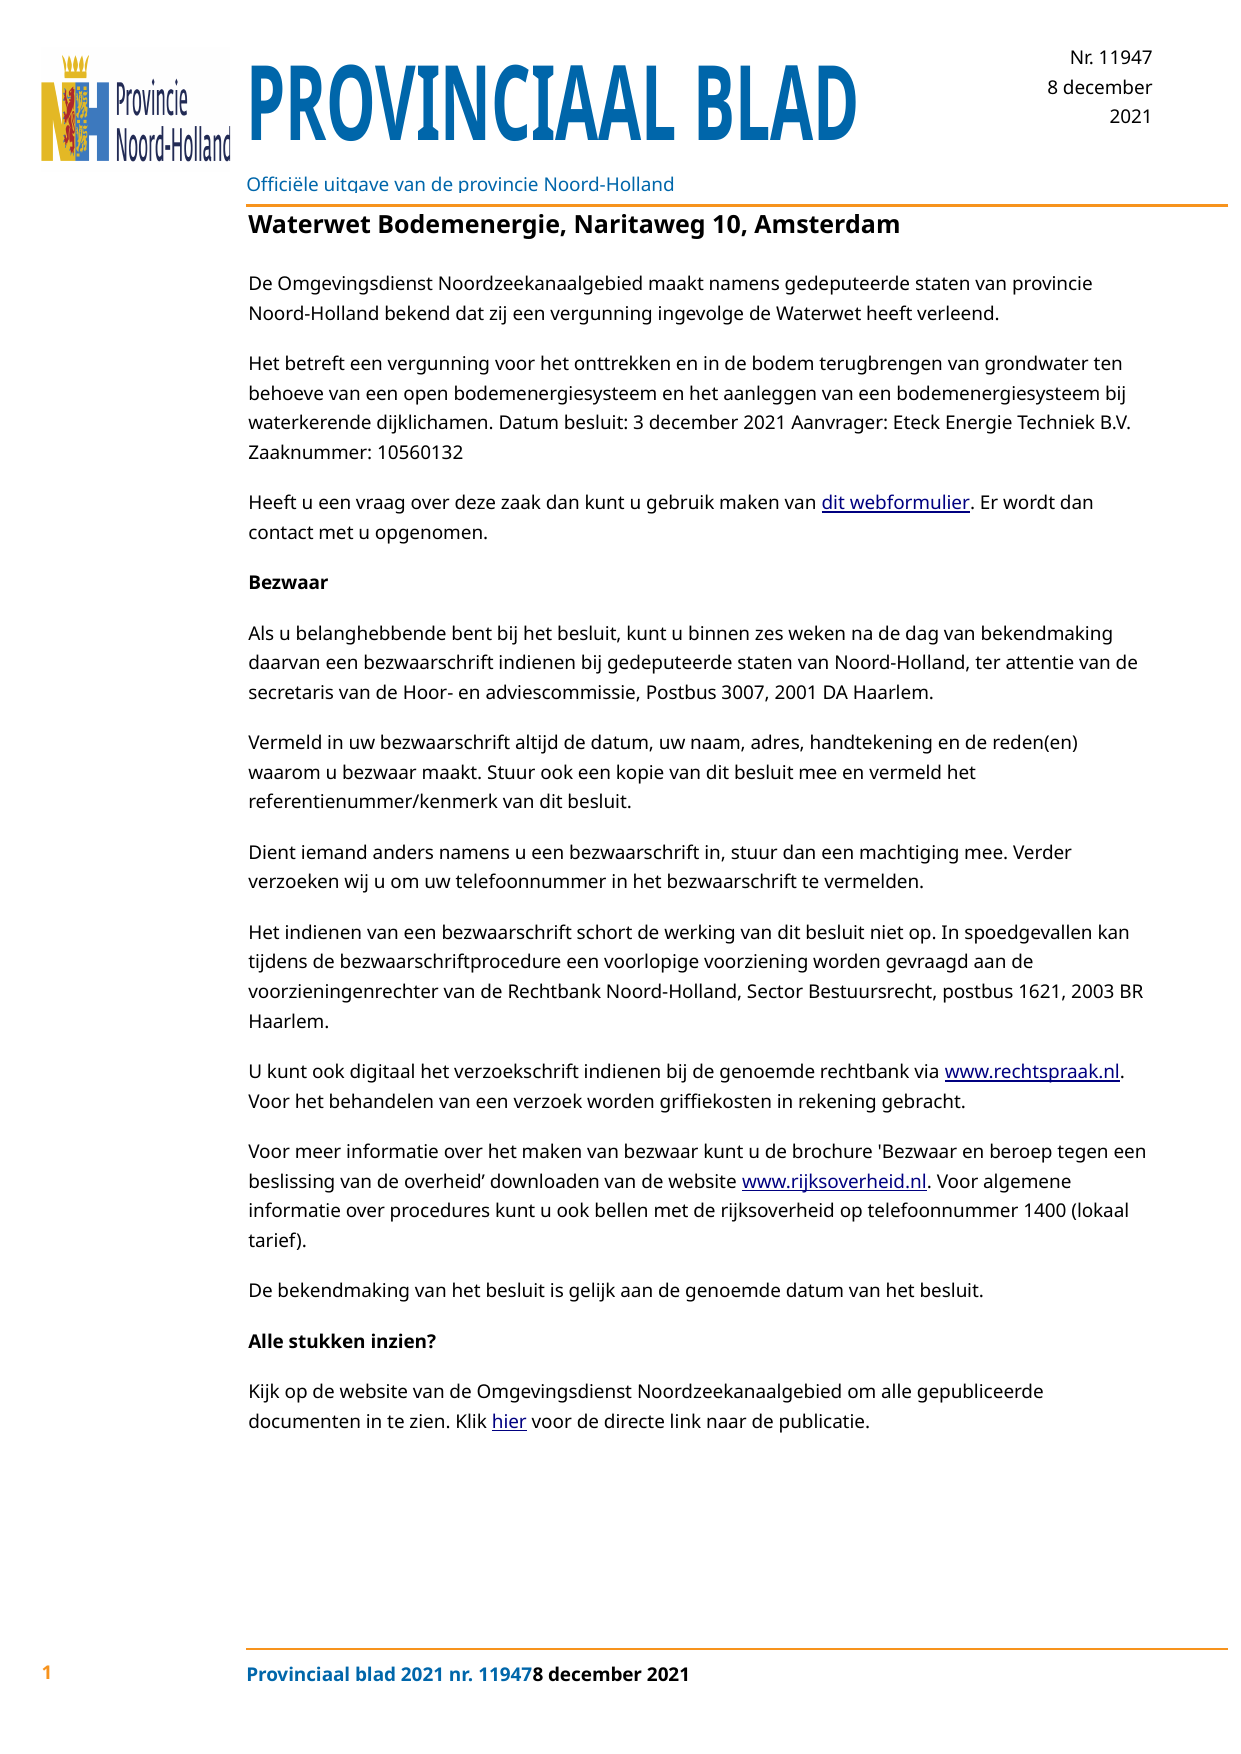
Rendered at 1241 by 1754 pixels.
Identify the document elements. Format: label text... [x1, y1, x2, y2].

text U kunt ook digitaal het verzoekschrift indienen bij de genoemde rechtbank via www.rechtspraak.nl. Voor het behandelen van een verzoek worden griffiekosten in rekening gebracht. [248, 1058, 1152, 1113]
text Het indienen van een bezwaarschrift schort de werking van dit besluit niet op. In spoedgevallen kan tijdens de bezwaarschriftprocedure een voorlopige voorziening worden gevraagd aan de voorzieningenrechter van de Rechtbank Noord-Holland, Sector Bestuursrecht, postbus 1621, 2003 BR Haarlem. [248, 919, 1152, 1033]
text Kijk op de website van de Omgevingsdienst Noordzeekanaalgebied om alle gepubliceerde documenten in te zien. Klik hier voor de directe link naar de publicatie. [248, 1378, 1152, 1433]
text De Omgevingsdienst Noordzeekanaalgebied maakt namens gedeputeerde staten van provincie Noord-Holland bekend dat zij een vergunning ingevolge de Waterwet heeft verleend. [248, 270, 1152, 326]
text Het betreft een vergunning voor het onttrekken en in de bodem terugbrengen van grondwater ten behoeve van een open bodemenergiesysteem en het aanleggen van een bodemenergiesysteem bij waterkerende dijklichamen. Datum besluit: 3 december 2021 Aanvrager: Eteck Energie Techniek B.V. Zaaknummer: 10560132 [248, 350, 1152, 465]
text Bezwaar [248, 569, 1152, 595]
text Waterwet Bodemenergie, Naritaweg 10, Amsterdam [248, 207, 1152, 241]
text De bekendmaking van het besluit is gelijk aan de genoemde datum van het besluit. [248, 1277, 1152, 1303]
text Heeft u een vraag over deze zaak dan kunt u gebruik maken van dit webformulier. Er wordt dan contact met u opgenomen. [248, 489, 1152, 545]
picture [41, 47, 231, 172]
text Alle stukken inzien? [248, 1328, 1152, 1353]
text Voor meer informatie over het maken van bezwaar kunt u de brochure 'Bezwaar en beroep tegen een beslissing van de overheid’ downloaden van de website www.rijksoverheid.nl. Voor algemene informatie over procedures kunt u ook bellen met de rijksoverheid op telefoonnummer 1400 (lokaal tarief). [248, 1138, 1152, 1253]
text Als u belanghebbende bent bij het besluit, kunt u binnen zes weken na de dag van bekendmaking daarvan een bezwaarschrift indienen bij gedeputeerde staten van Noord-Holland, ter attentie van de secretaris van de Hoor- en adviescommissie, Postbus 3007, 2001 DA Haarlem. [248, 620, 1152, 705]
text Dient iemand anders namens u een bezwaarschrift in, stuur dan een machtiging mee. Verder verzoeken wij u om uw telefoonnummer in het bezwaarschrift te vermelden. [248, 839, 1152, 894]
text Vermeld in uw bezwaarschrift altijd de datum, uw naam, adres, handtekening en de reden(en) waarom u bezwaar maakt. Stuur ook een kopie van dit besluit mee en vermeld het referentienummer/kenmerk van dit besluit. [248, 729, 1152, 814]
